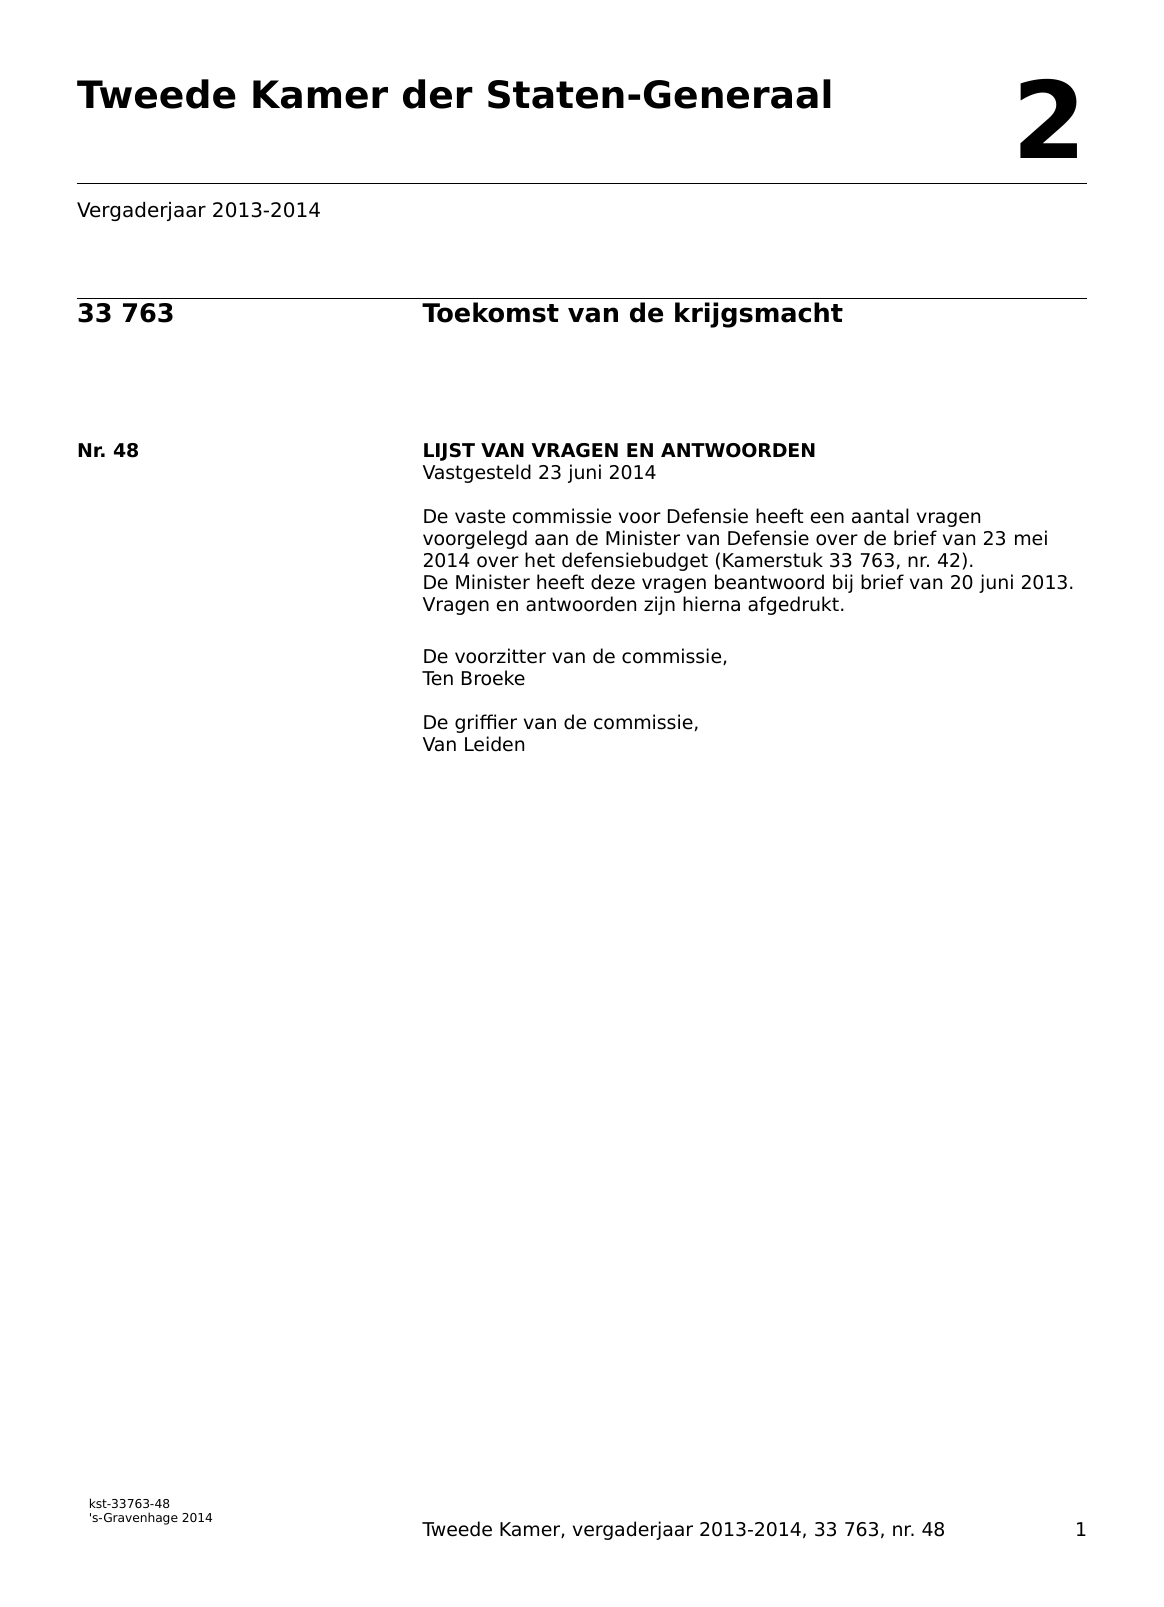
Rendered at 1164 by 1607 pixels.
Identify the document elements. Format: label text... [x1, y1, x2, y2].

text Vastgesteld 23 juni 2014 [422, 462, 1087, 484]
subtitle Nr. 48 LIJST VAN VRAGEN EN ANTWOORDEN [77, 440, 1087, 462]
table_header Tweede Kamer der Staten-Generaal [77, 59, 886, 183]
text De Minister heeft deze vragen beantwoord bij brief van 20 juni 2013. Vragen en antwoorden zijn hierna afgedrukt. [422, 572, 1087, 616]
text 's-Gravenhage 2014 [88, 1511, 323, 1525]
table_cell Vergaderjaar 2013-2014 [77, 184, 1087, 298]
text De vaste commissie voor Defensie heeft een aantal vragen voorgelegd aan de Minister van Defensie over de brief van 23 mei 2014 over het defensiebudget (Kamerstuk 33 763, nr. 42). [422, 506, 1087, 572]
text kst-33763-48 [88, 1497, 323, 1511]
table_header 2 [886, 59, 1087, 183]
text De voorzitter van de commissie, Ten Broeke [422, 646, 1087, 690]
text De griffier van de commissie, Van Leiden [422, 712, 1087, 756]
subtitle 33 763 Toekomst van de krijgsmacht [77, 299, 1087, 329]
